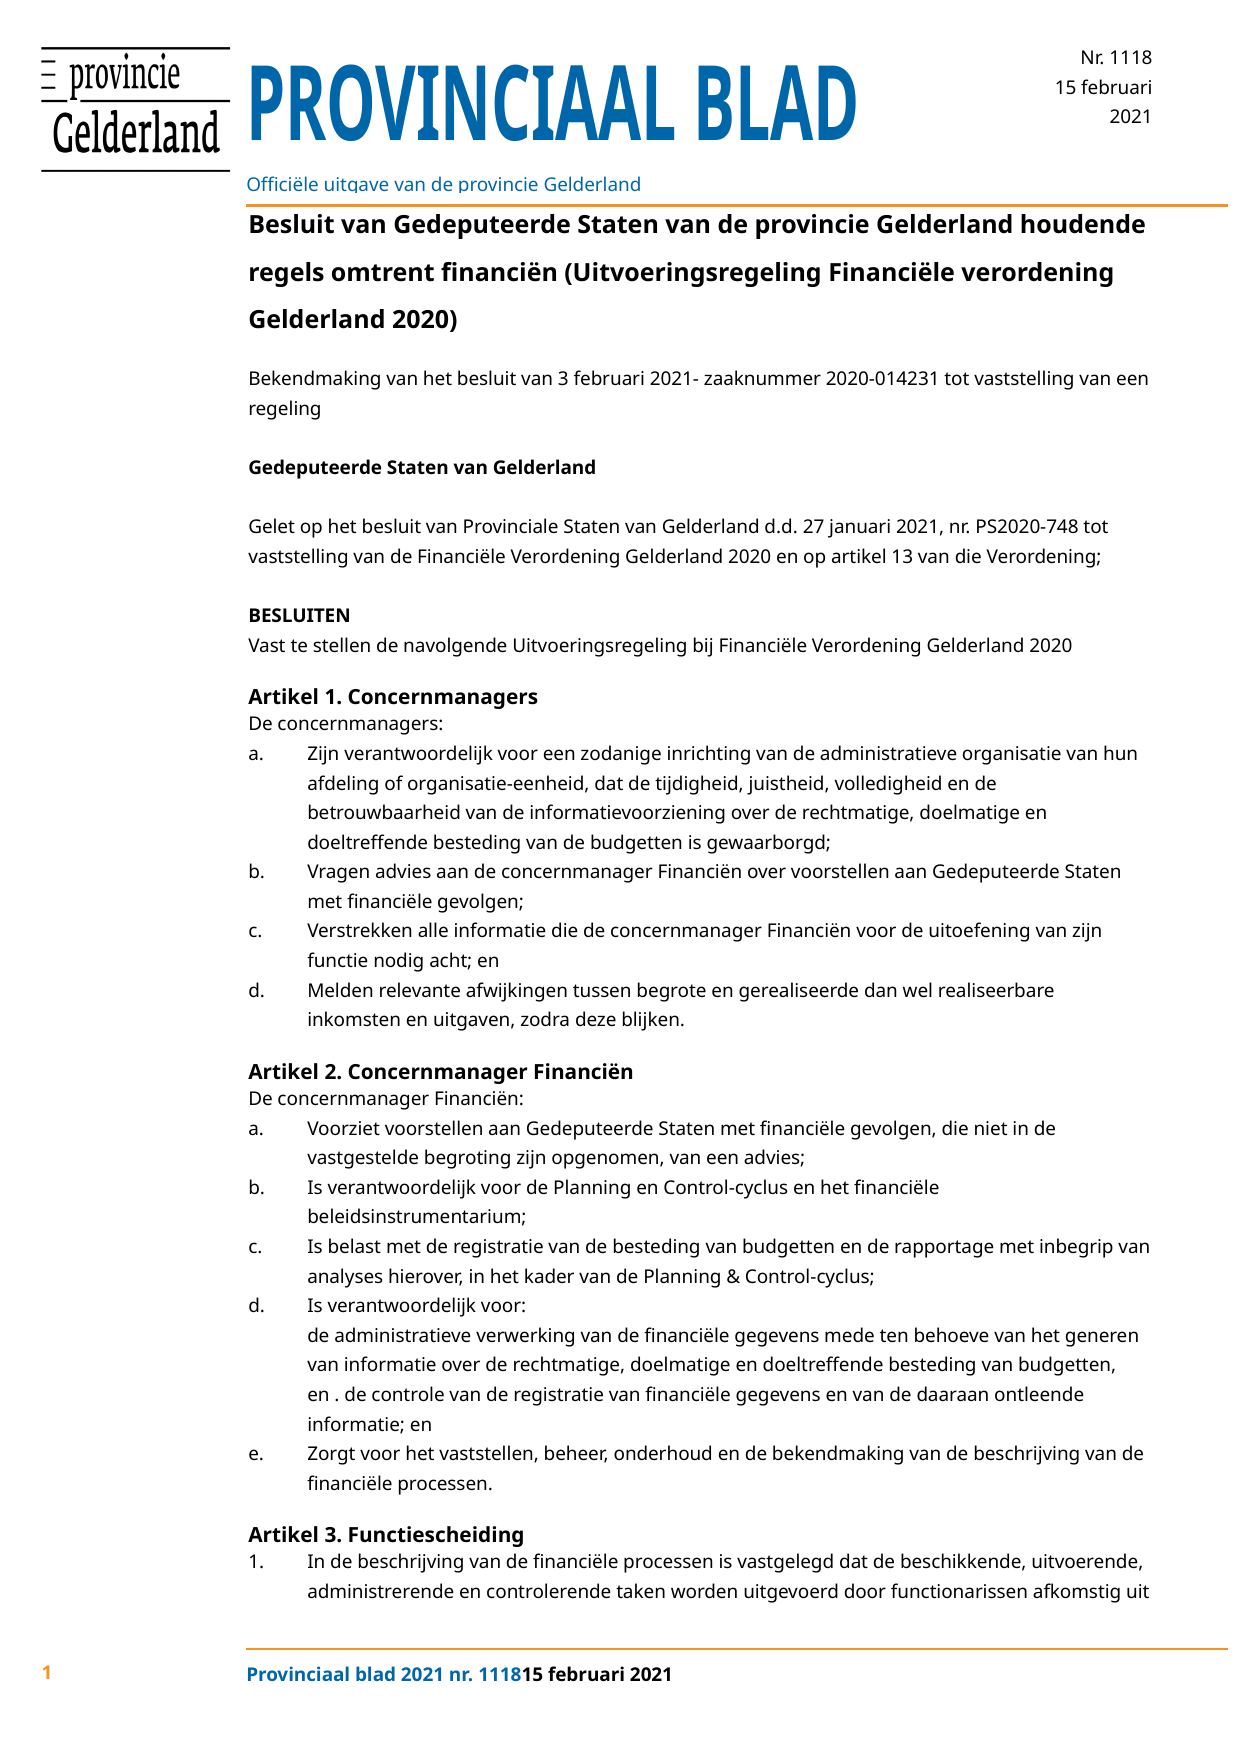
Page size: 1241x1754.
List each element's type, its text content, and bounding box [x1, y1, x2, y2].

text Gelet op het besluit van Provinciale Staten van Gelderland d.d. 27 januari 2021, nr. PS2020-748 tot vaststelling van de Financiële Verordening Gelderland 2020 en op artikel 13 van die Verordening; [248, 513, 1152, 569]
text Artikel 1. Concernmanagers [248, 682, 1152, 711]
list Zijn verantwoordelijk voor een zodanige inrichting van de administratieve organisatie van hun afdeling of organisatie-eenheid, dat de tijdigheid, juistheid, volledigheid en de betrouwbaarheid van de informatievoorziening over de rechtmatige, doelmatige en doeltreffende besteding van de budgetten is gewaarborgd; [248, 740, 1152, 855]
picture [41, 47, 231, 172]
list Is belast met de registratie van de besteding van budgetten en de rapportage met inbegrip van analyses hierover, in het kader van de Planning & Control-cyclus; [248, 1233, 1152, 1288]
list Voorziet voorstellen aan Gedeputeerde Staten met financiële gevolgen, die niet in de vastgestelde begroting zijn opgenomen, van een advies; [248, 1115, 1152, 1170]
list In de beschrijving van de financiële processen is vastgelegd dat de beschikkende, uitvoerende, administrerende en controlerende taken worden uitgevoerd door functionarissen afkomstig uit [248, 1549, 1152, 1604]
list Vragen advies aan de concernmanager Financiën over voorstellen aan Gedeputeerde Staten met financiële gevolgen; [248, 858, 1152, 914]
list Is verantwoordelijk voor de Planning en Control-cyclus en het financiële beleidsinstrumentarium; [248, 1174, 1152, 1229]
text Vast te stellen de navolgende Uitvoeringsregeling bij Financiële Verordening Gelderland 2020 [248, 632, 1152, 657]
list Zorgt voor het vaststellen, beheer, onderhoud en de bekendmaking van de beschrijving van de financiële processen. [248, 1440, 1152, 1496]
list Melden relevante afwijkingen tussen begrote en gerealiseerde dan wel realiseerbare inkomsten en uitgaven, zodra deze blijken. [248, 977, 1152, 1032]
list de administratieve verwerking van de financiële gegevens mede ten behoeve van het generen van informatie over de rechtmatige, doelmatige en doeltreffende besteding van budgetten, en . de controle van de registratie van financiële gegevens en van de daaraan ontleende informatie; en [248, 1322, 1152, 1436]
text Artikel 3. Functiescheiding [248, 1520, 1152, 1549]
text De concernmanager Financiën: [248, 1085, 1152, 1111]
text Artikel 2. Concernmanager Financiën [248, 1057, 1152, 1085]
text Bekendmaking van het besluit van 3 februari 2021- zaaknummer 2020-014231 tot vaststelling van een regeling [248, 366, 1152, 421]
text BESLUITEN [248, 602, 1152, 628]
list Is verantwoordelijk voor: [248, 1292, 1152, 1318]
text De concernmanagers: [248, 711, 1152, 736]
text Gedeputeerde Staten van Gelderland [248, 454, 1152, 480]
list Verstrekken alle informatie die de concernmanager Financiën voor de uitoefening van zijn functie nodig acht; en [248, 918, 1152, 973]
text Besluit van Gedeputeerde Staten van de provincie Gelderland houdende regels omtrent financiën (Uitvoeringsregeling Financiële verordening Gelderland 2020) [248, 207, 1152, 336]
